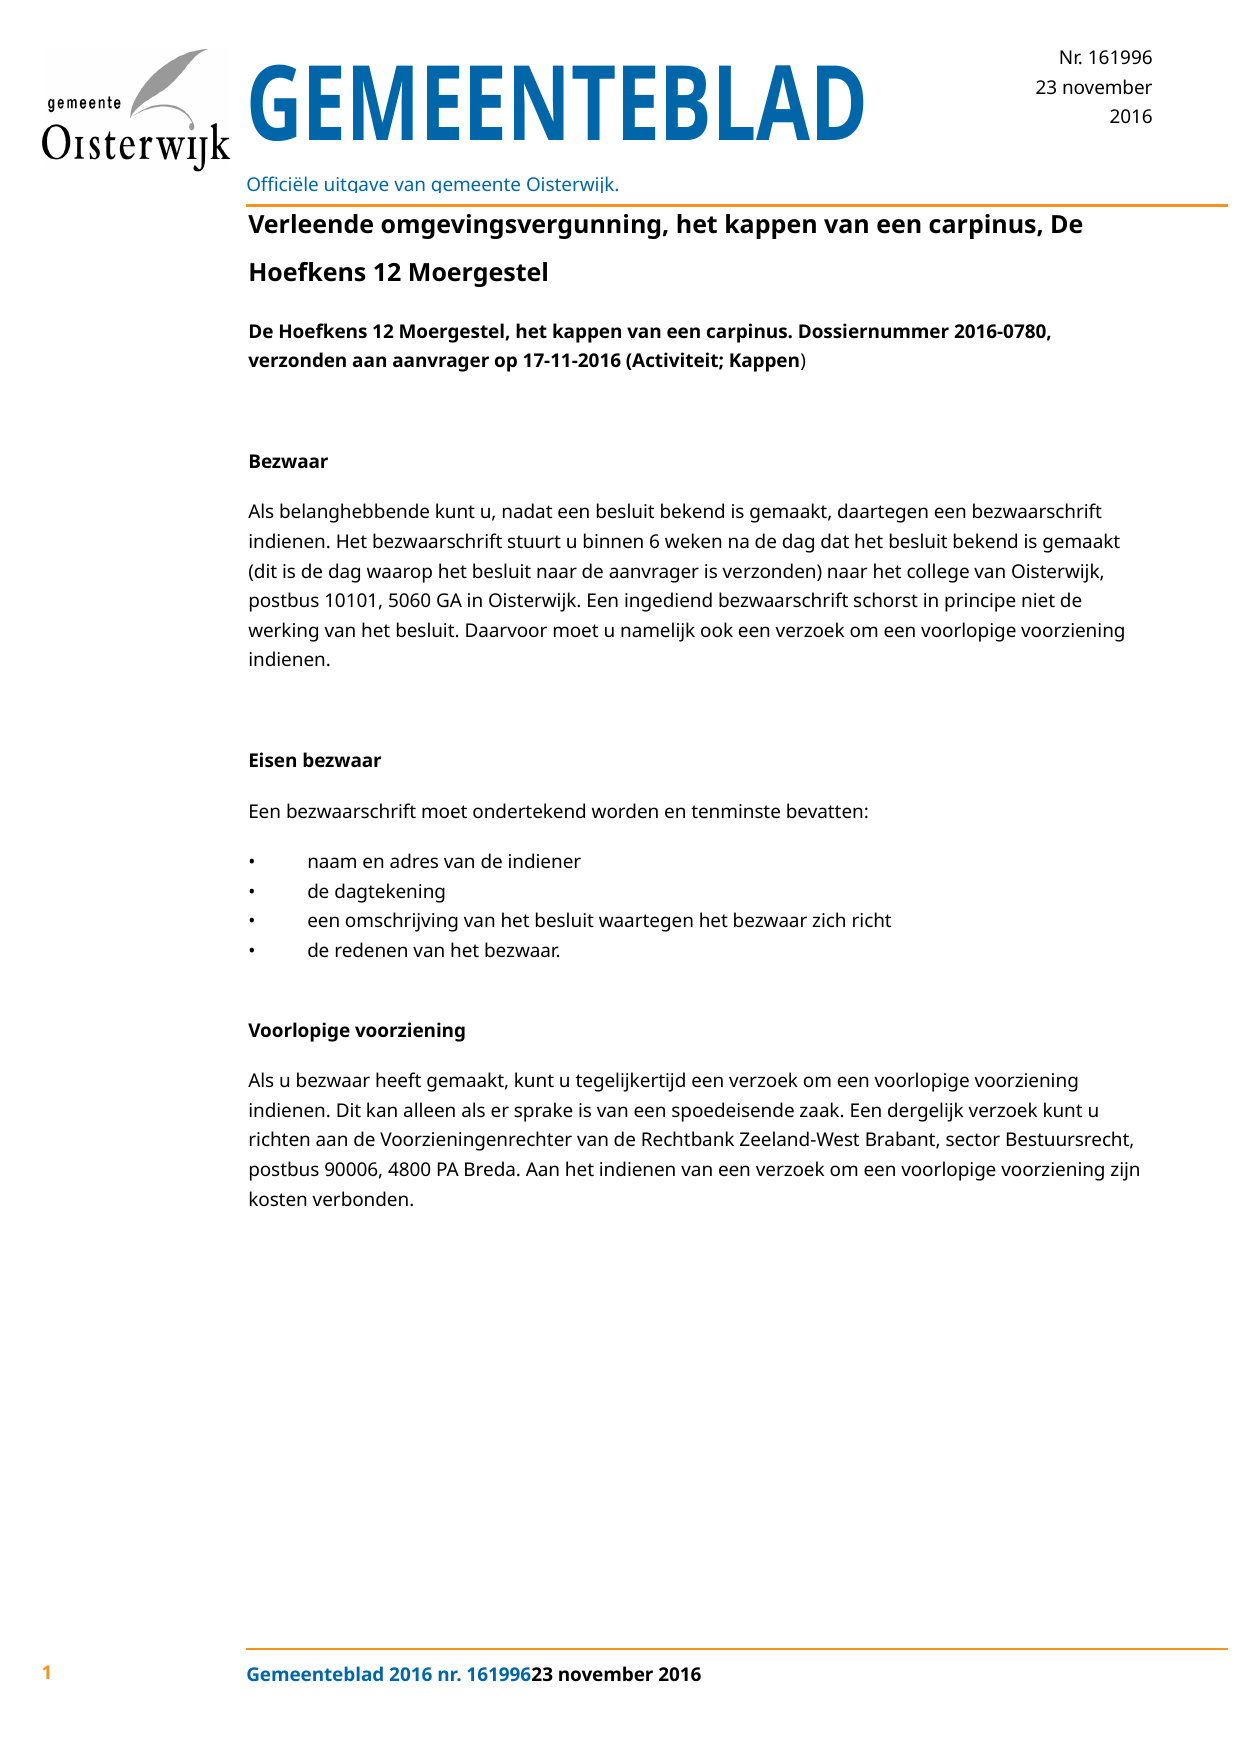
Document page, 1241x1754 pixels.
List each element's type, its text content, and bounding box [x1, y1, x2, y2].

list een omschrijving van het besluit waartegen het bezwaar zich richt [248, 907, 1152, 933]
picture [41, 47, 231, 172]
text Als u bezwaar heeft gemaakt, kunt u tegelijkertijd een verzoek om een voorlopige voorziening indienen. Dit kan alleen als er sprake is van een spoedeisende zaak. Een dergelijk verzoek kunt u richten aan de Voorzieningenrechter van de Rechtbank Zeeland-West Brabant, sector Bestuursrecht, postbus 90006, 4800 PA Breda. Aan het indienen van een verzoek om een voorlopige voorziening zijn kosten verbonden. [248, 1067, 1152, 1212]
text De Hoefkens 12 Moergestel, het kappen van een carpinus. Dossiernummer 2016-0780, verzonden aan aanvrager op 17-11-2016 (Activiteit; Kappen) [248, 318, 1152, 373]
text Verleende omgevingsvergunning, het kappen van een carpinus, De Hoefkens 12 Moergestel [248, 207, 1152, 288]
list de dagtekening [248, 878, 1152, 904]
text Bezwaar [248, 448, 1152, 474]
text Eisen bezwaar [248, 747, 1152, 773]
list naam en adres van de indiener [248, 848, 1152, 874]
text Als belanghebbende kunt u, nadat een besluit bekend is gemaakt, daartegen een bezwaarschrift indienen. Het bezwaarschrift stuurt u binnen 6 weken na de dag dat het besluit bekend is gemaakt (dit is de dag waarop het besluit naar de aanvrager is verzonden) naar het college van Oisterwijk, postbus 10101, 5060 GA in Oisterwijk. Een ingediend bezwaarschrift schorst in principe niet de werking van het besluit. Daarvoor moet u namelijk ook een verzoek om een voorlopige voorziening indienen. [248, 499, 1152, 672]
list de redenen van het bezwaar. [248, 937, 1152, 963]
text Voorlopige voorziening [248, 1017, 1152, 1043]
text Een bezwaarschrift moet ondertekend worden en tenminste bevatten: [248, 798, 1152, 824]
